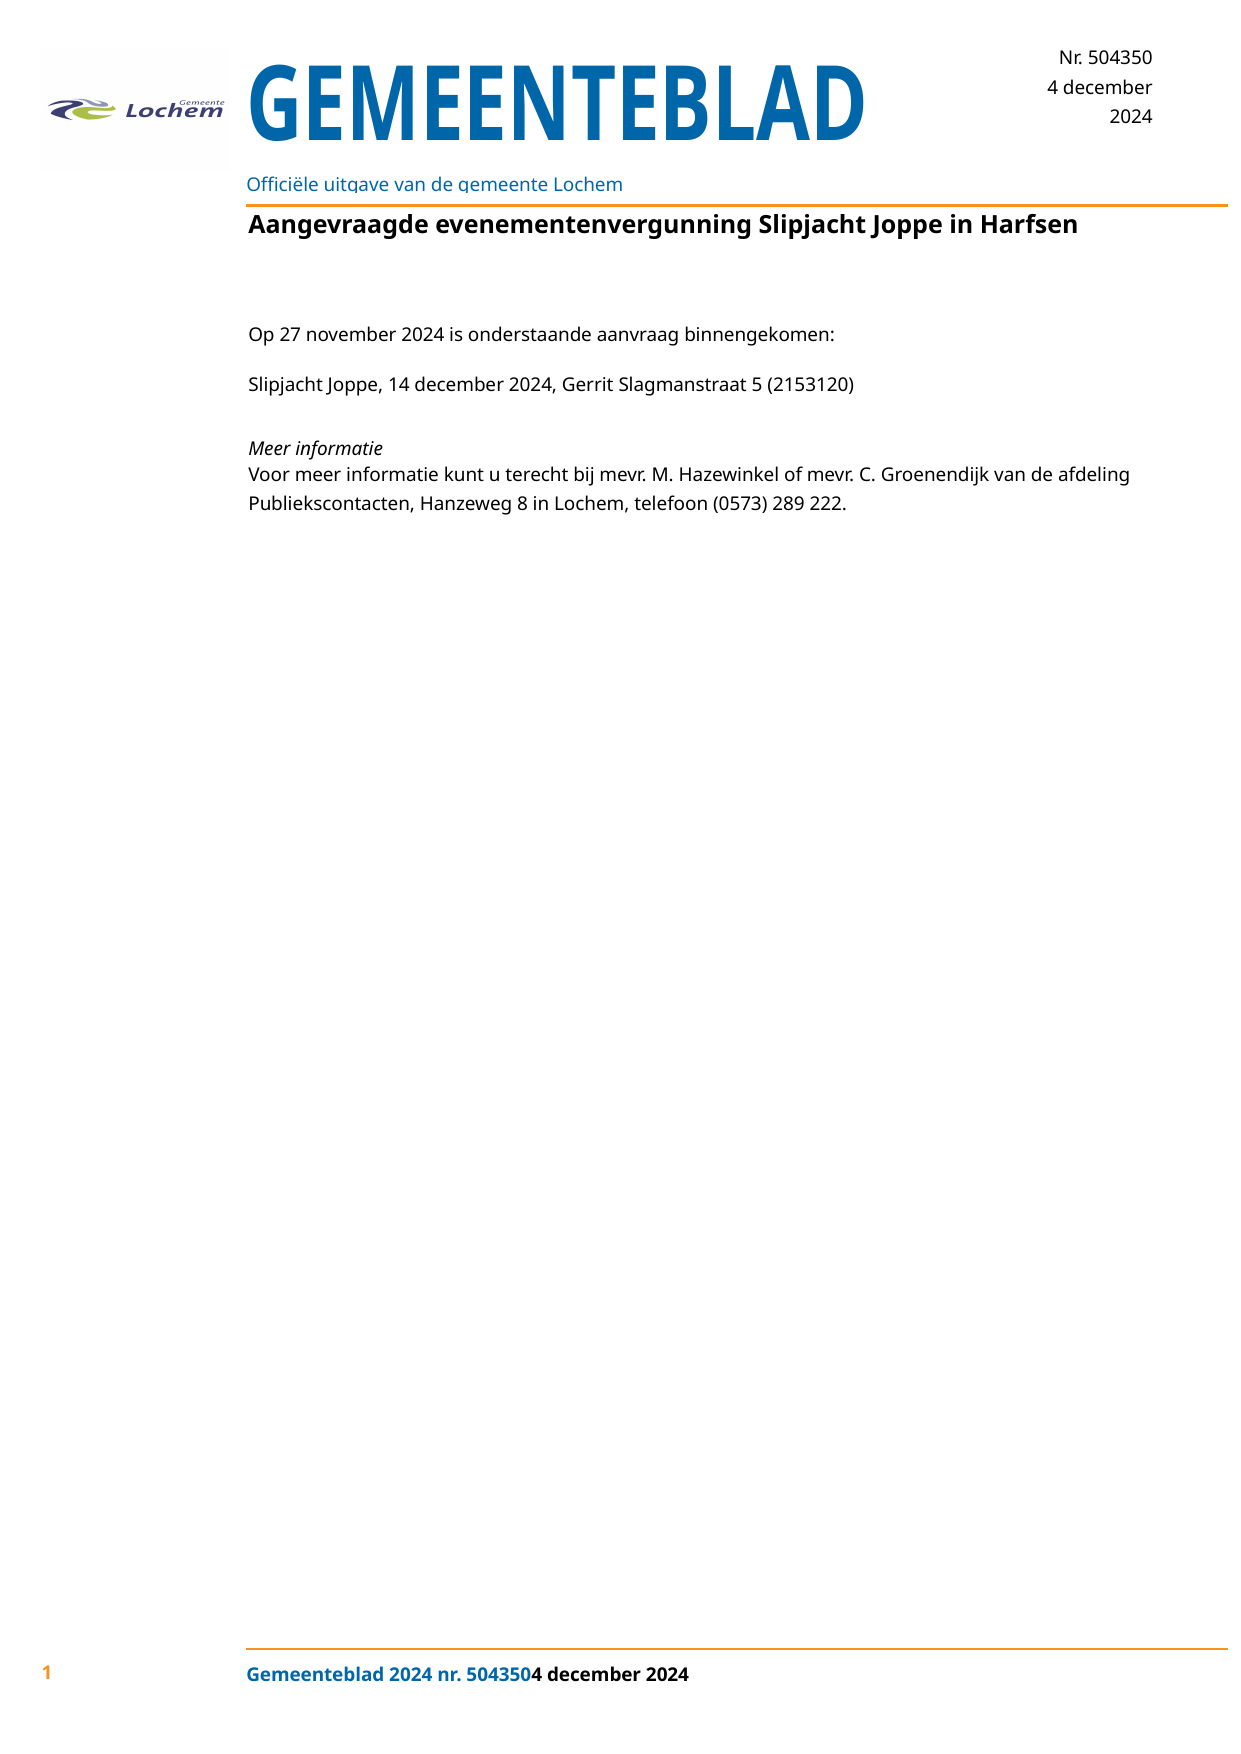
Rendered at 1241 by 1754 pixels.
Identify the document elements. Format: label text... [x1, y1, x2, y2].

picture [41, 47, 231, 172]
text Meer informatie [248, 435, 1152, 461]
text Voor meer informatie kunt u terecht bij mevr. M. Hazewinkel of mevr. C. Groenendijk van de afdeling Publiekscontacten, Hanzeweg 8 in Lochem, telefoon (0573) 289 222. [248, 461, 1152, 516]
text Slipjacht Joppe, 14 december 2024, Gerrit Slagmanstraat 5 (2153120) [248, 371, 1152, 397]
text Aangevraagde evenementenvergunning Slipjacht Joppe in Harfsen [248, 207, 1152, 241]
text Op 27 november 2024 is onderstaande aanvraag binnengekomen: [248, 321, 1152, 346]
